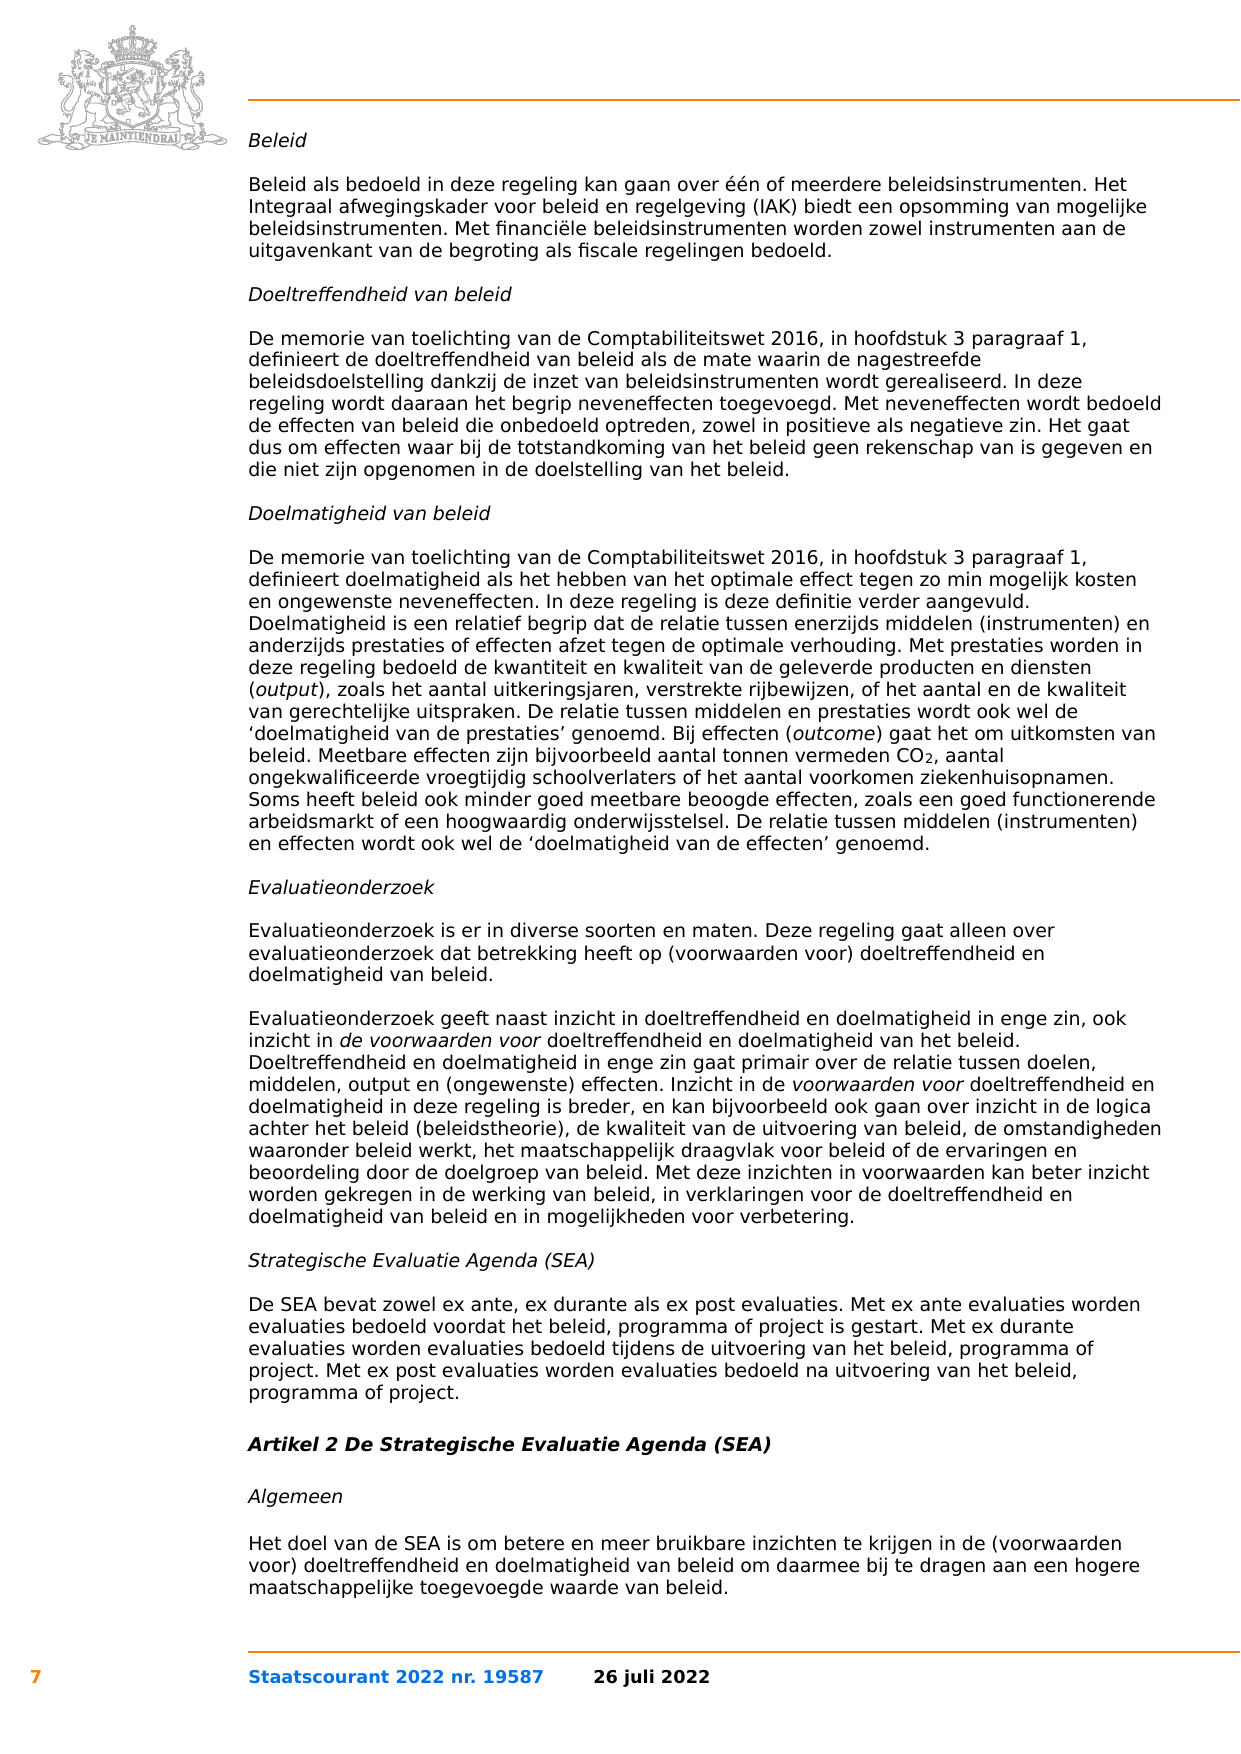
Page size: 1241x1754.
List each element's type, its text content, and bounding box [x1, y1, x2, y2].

subtitle Doeltreffendheid van beleid [248, 283, 1163, 306]
subtitle Evaluatieonderzoek [248, 877, 1163, 898]
subtitle Artikel 2 De Strategische Evaluatie Agenda (SEA) [248, 1434, 1163, 1456]
text De memorie van toelichting van de Comptabiliteitswet 2016, in hoofdstuk 3 paragraaf 1, definieert doelmatigheid als het hebben van het optimale effect tegen zo min mogelijk kosten en ongewenste neveneffecten. In deze regeling is deze definitie verder aangevuld. Doelmatigheid is een relatief begrip dat de relatie tussen enerzijds middelen (instrumenten) en anderzijds prestaties of effecten afzet tegen de optimale verhouding. Met prestaties worden in deze regeling bedoeld de kwantiteit en kwaliteit van de geleverde producten en diensten (output), zoals het aantal uitkeringsjaren, verstrekte rijbewijzen, of het aantal en de kwaliteit van gerechtelijke uitspraken. De relatie tussen middelen en prestaties wordt ook wel de ‘doelmatigheid van de prestaties’ genoemd. Bij effecten (outcome) gaat het om uitkomsten van beleid. Meetbare effecten zijn bijvoorbeeld aantal tonnen vermeden CO2, aantal ongekwalificeerde vroegtijdig schoolverlaters of het aantal voorkomen ziekenhuisopnamen. Soms heeft beleid ook minder goed meetbare beoogde effecten, zoals een goed functionerende arbeidsmarkt of een hoogwaardig onderwijsstelsel. De relatie tussen middelen (instrumenten) en effecten wordt ook wel de ‘doelmatigheid van de effecten’ genoemd. [248, 547, 1163, 855]
subtitle Beleid [248, 130, 1163, 152]
text De SEA bevat zowel ex ante, ex durante als ex post evaluaties. Met ex ante evaluaties worden evaluaties bedoeld voordat het beleid, programma of project is gestart. Met ex durante evaluaties worden evaluaties bedoeld tijdens de uitvoering van het beleid, programma of project. Met ex post evaluaties worden evaluaties bedoeld na uitvoering van het beleid, programma of project. [248, 1294, 1163, 1404]
picture [38, 25, 227, 150]
subtitle Strategische Evaluatie Agenda (SEA) [248, 1250, 1163, 1272]
subtitle Algemeen [248, 1486, 1163, 1508]
text Beleid als bedoeld in deze regeling kan gaan over één of meerdere beleidsinstrumenten. Het Integraal afwegingskader voor beleid en regelgeving (IAK) biedt een opsomming van mogelijke beleidsinstrumenten. Met financiële beleidsinstrumenten worden zowel instrumenten aan de uitgavenkant van de begroting als fiscale regelingen bedoeld. [248, 174, 1163, 262]
subtitle Doelmatigheid van beleid [248, 503, 1163, 525]
text Het doel van de SEA is om betere en meer bruikbare inzichten te krijgen in de (voorwaarden voor) doeltreffendheid en doelmatigheid van beleid om daarmee bij te dragen aan een hogere maatschappelijke toegevoegde waarde van beleid. [248, 1533, 1163, 1598]
text Evaluatieonderzoek geeft naast inzicht in doeltreffendheid en doelmatigheid in enge zin, ook inzicht in de voorwaarden voor doeltreffendheid en doelmatigheid van het beleid. Doeltreffendheid en doelmatigheid in enge zin gaat primair over de relatie tussen doelen, middelen, output en (ongewenste) effecten. Inzicht in de voorwaarden voor doeltreffendheid en doelmatigheid in deze regeling is breder, en kan bijvoorbeeld ook gaan over inzicht in de logica achter het beleid (beleidstheorie), de kwaliteit van de uitvoering van beleid, de omstandigheden waaronder beleid werkt, het maatschappelijk draagvlak voor beleid of de ervaringen en beoordeling door de doelgroep van beleid. Met deze inzichten in voorwaarden kan beter inzicht worden gekregen in de werking van beleid, in verklaringen voor de doeltreffendheid en doelmatigheid van beleid en in mogelijkheden voor verbetering. [248, 1008, 1163, 1228]
text De memorie van toelichting van de Comptabiliteitswet 2016, in hoofdstuk 3 paragraaf 1, definieert de doeltreffendheid van beleid als de mate waarin de nagestreefde beleidsdoelstelling dankzij de inzet van beleidsinstrumenten wordt gerealiseerd. In deze regeling wordt daaraan het begrip neveneffecten toegevoegd. Met neveneffecten wordt bedoeld de effecten van beleid die onbedoeld optreden, zowel in positieve als negatieve zin. Het gaat dus om effecten waar bij de totstandkoming van het beleid geen rekenschap van is gegeven en die niet zijn opgenomen in de doelstelling van het beleid. [248, 327, 1163, 481]
text Evaluatieonderzoek is er in diverse soorten en maten. Deze regeling gaat alleen over evaluatieonderzoek dat betrekking heeft op (voorwaarden voor) doeltreffendheid en doelmatigheid van beleid. [248, 920, 1163, 986]
